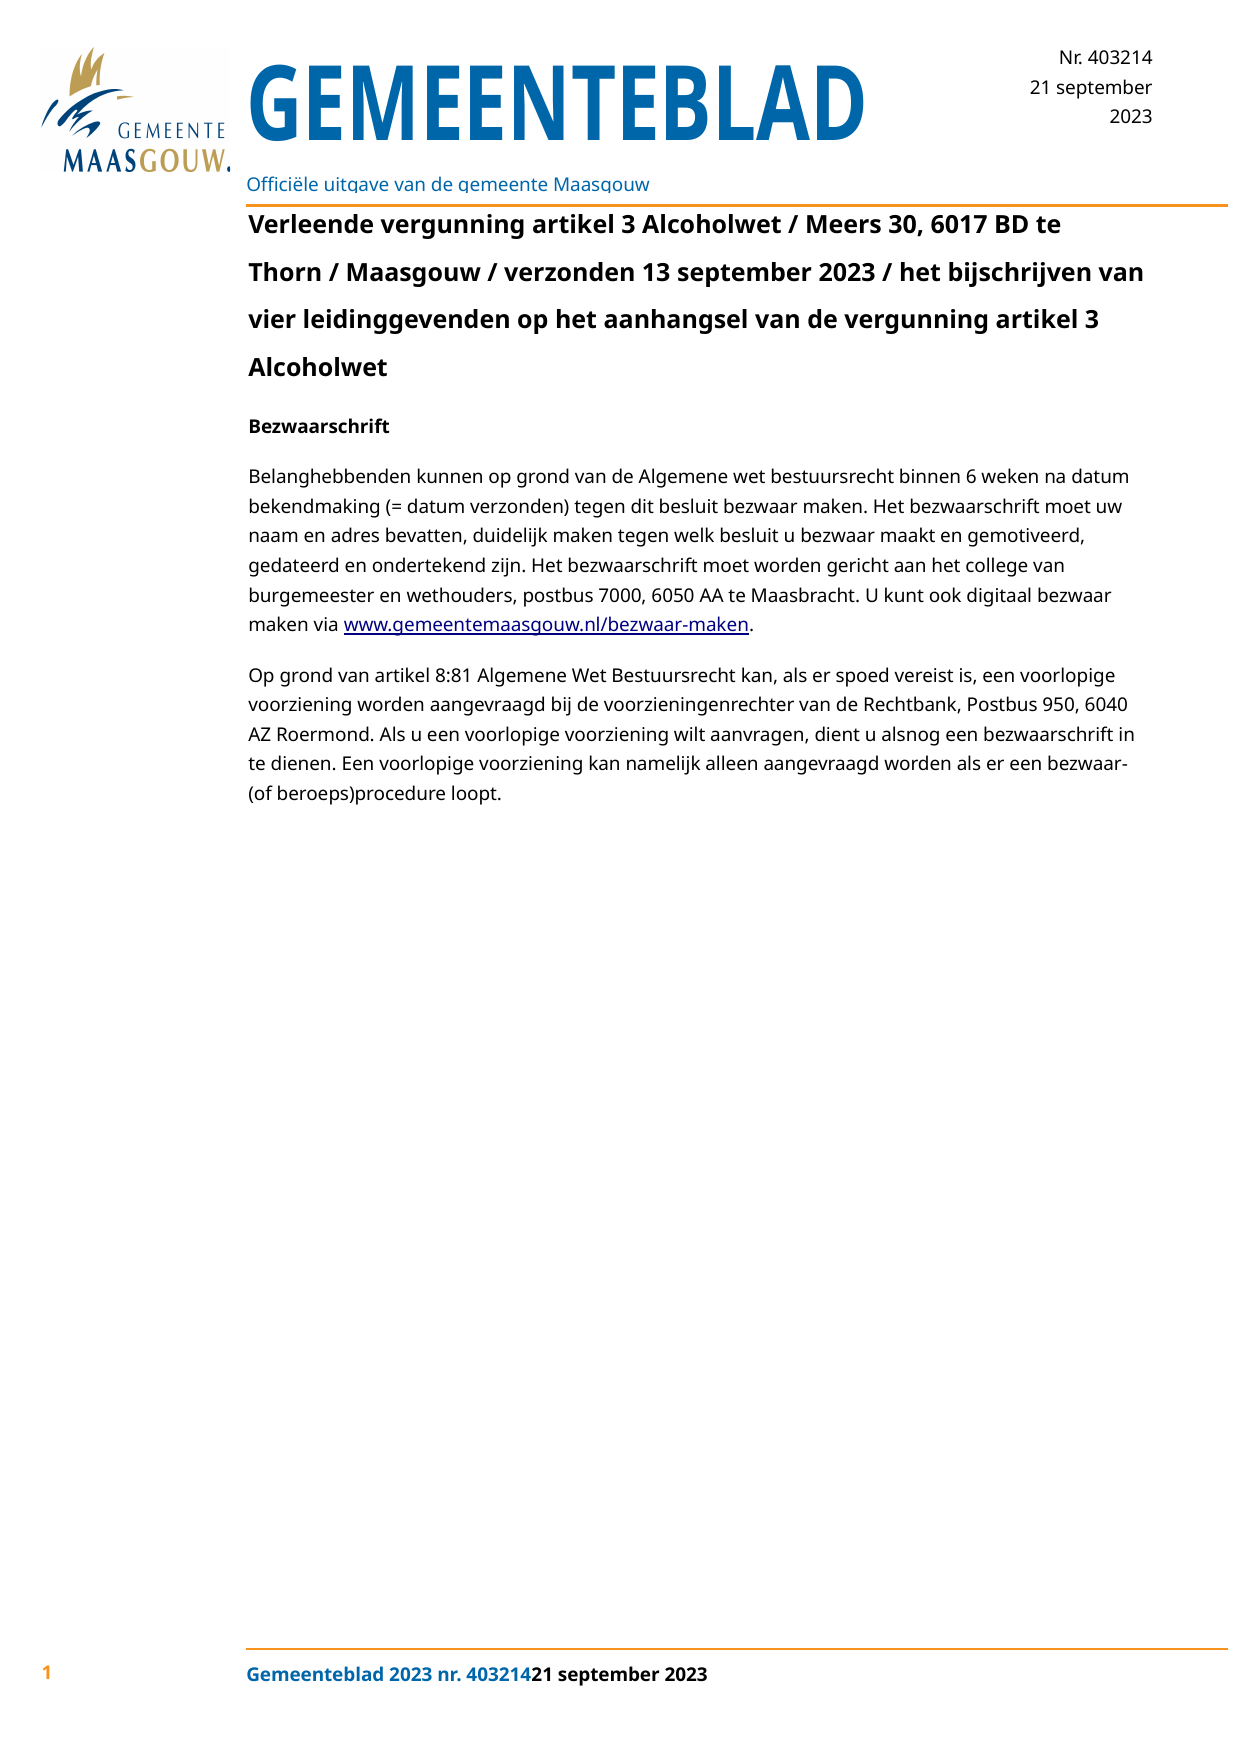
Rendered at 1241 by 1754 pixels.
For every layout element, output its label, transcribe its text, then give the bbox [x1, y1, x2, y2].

text Belanghebbenden kunnen op grond van de Algemene wet bestuursrecht binnen 6 weken na datum bekendmaking (= datum verzonden) tegen dit besluit bezwaar maken. Het bezwaarschrift moet uw naam en adres bevatten, duidelijk maken tegen welk besluit u bezwaar maakt en gemotiveerd, gedateerd en ondertekend zijn. Het bezwaarschrift moet worden gericht aan het college van burgemeester en wethouders, postbus 7000, 6050 AA te Maasbracht. U kunt ook digitaal bezwaar maken via www.gemeentemaasgouw.nl/bezwaar-maken. [248, 463, 1152, 637]
text Bezwaarschrift [248, 413, 1152, 439]
text Verleende vergunning artikel 3 Alcoholwet / Meers 30, 6017 BD te Thorn / Maasgouw / verzonden 13 september 2023 / het bijschrijven van vier leidinggevenden op het aanhangsel van de vergunning artikel 3 Alcoholwet [248, 207, 1152, 384]
text Op grond van artikel 8:81 Algemene Wet Bestuursrecht kan, als er spoed vereist is, een voorlopige voorziening worden aangevraagd bij de voorzieningenrechter van de Rechtbank, Postbus 950, 6040 AZ Roermond. Als u een voorlopige voorziening wilt aanvragen, dient u alsnog een bezwaarschrift in te dienen. Een voorlopige voorziening kan namelijk alleen aangevraagd worden als er een bezwaar- (of beroeps)procedure loopt. [248, 662, 1152, 806]
picture [41, 47, 231, 172]
